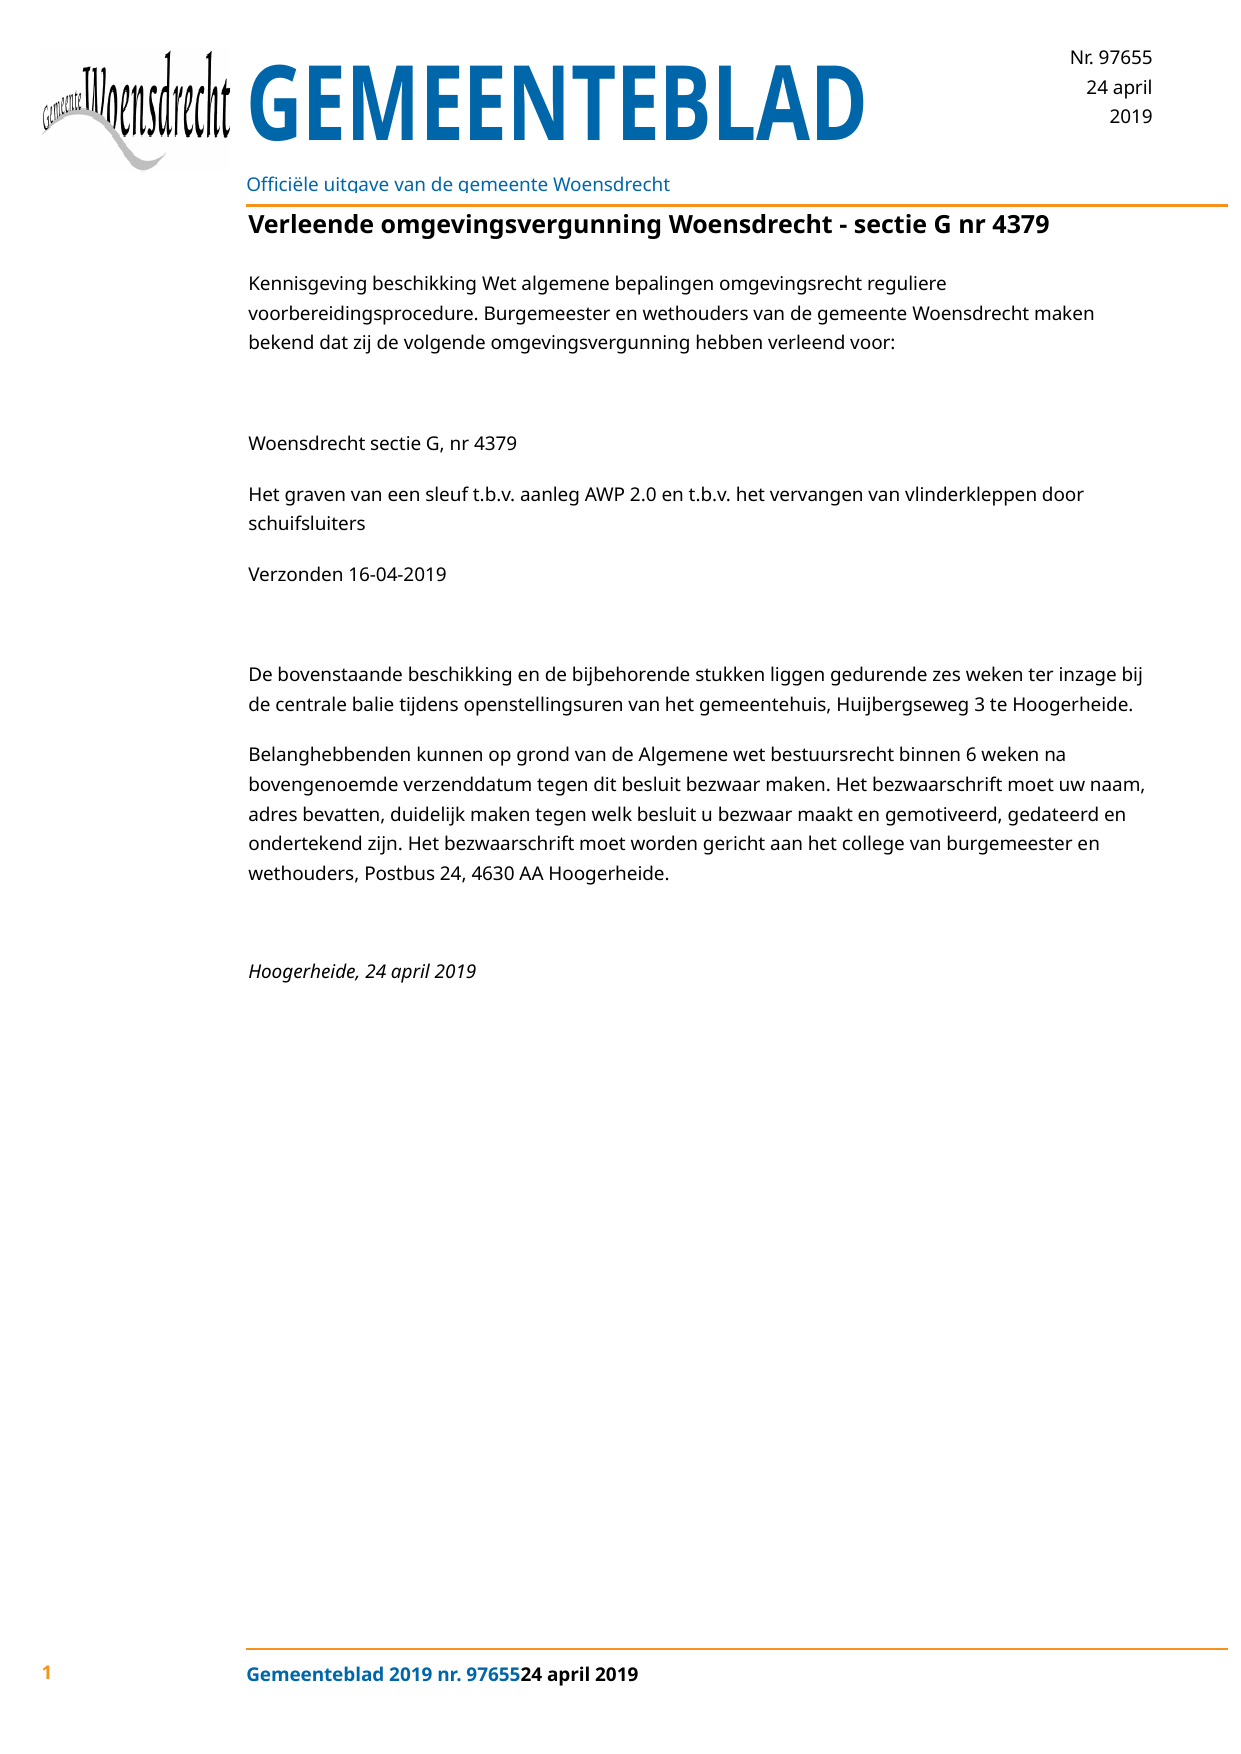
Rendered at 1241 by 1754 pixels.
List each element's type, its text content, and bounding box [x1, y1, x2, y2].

text Het graven van een sleuf t.b.v. aanleg AWP 2.0 en t.b.v. het vervangen van vlinderkleppen door schuifsluiters [248, 481, 1152, 536]
text Verzonden 16-04-2019 [248, 561, 1152, 586]
text Hoogerheide, 24 april 2019 [248, 958, 1152, 984]
picture [41, 47, 231, 172]
text Belanghebbenden kunnen op grond van de Algemene wet bestuursrecht binnen 6 weken na bovengenoemde verzenddatum tegen dit besluit bezwaar maken. Het bezwaarschrift moet uw naam, adres bevatten, duidelijk maken tegen welk besluit u bezwaar maakt en gemotiveerd, gedateerd en ondertekend zijn. Het bezwaarschrift moet worden gericht aan het college van burgemeester en wethouders, Postbus 24, 4630 AA Hoogerheide. [248, 742, 1152, 886]
text Kennisgeving beschikking Wet algemene bepalingen omgevingsrecht reguliere voorbereidingsprocedure. Burgemeester en wethouders van de gemeente Woensdrecht maken bekend dat zij de volgende omgevingsvergunning hebben verleend voor: [248, 270, 1152, 355]
text De bovenstaande beschikking en de bijbehorende stukken liggen gedurende zes weken ter inzage bij de centrale balie tijdens openstellingsuren van het gemeentehuis, Huijbergseweg 3 te Hoogerheide. [248, 662, 1152, 717]
text Woensdrecht sectie G, nr 4379 [248, 430, 1152, 456]
text Verleende omgevingsvergunning Woensdrecht - sectie G nr 4379 [248, 207, 1152, 241]
